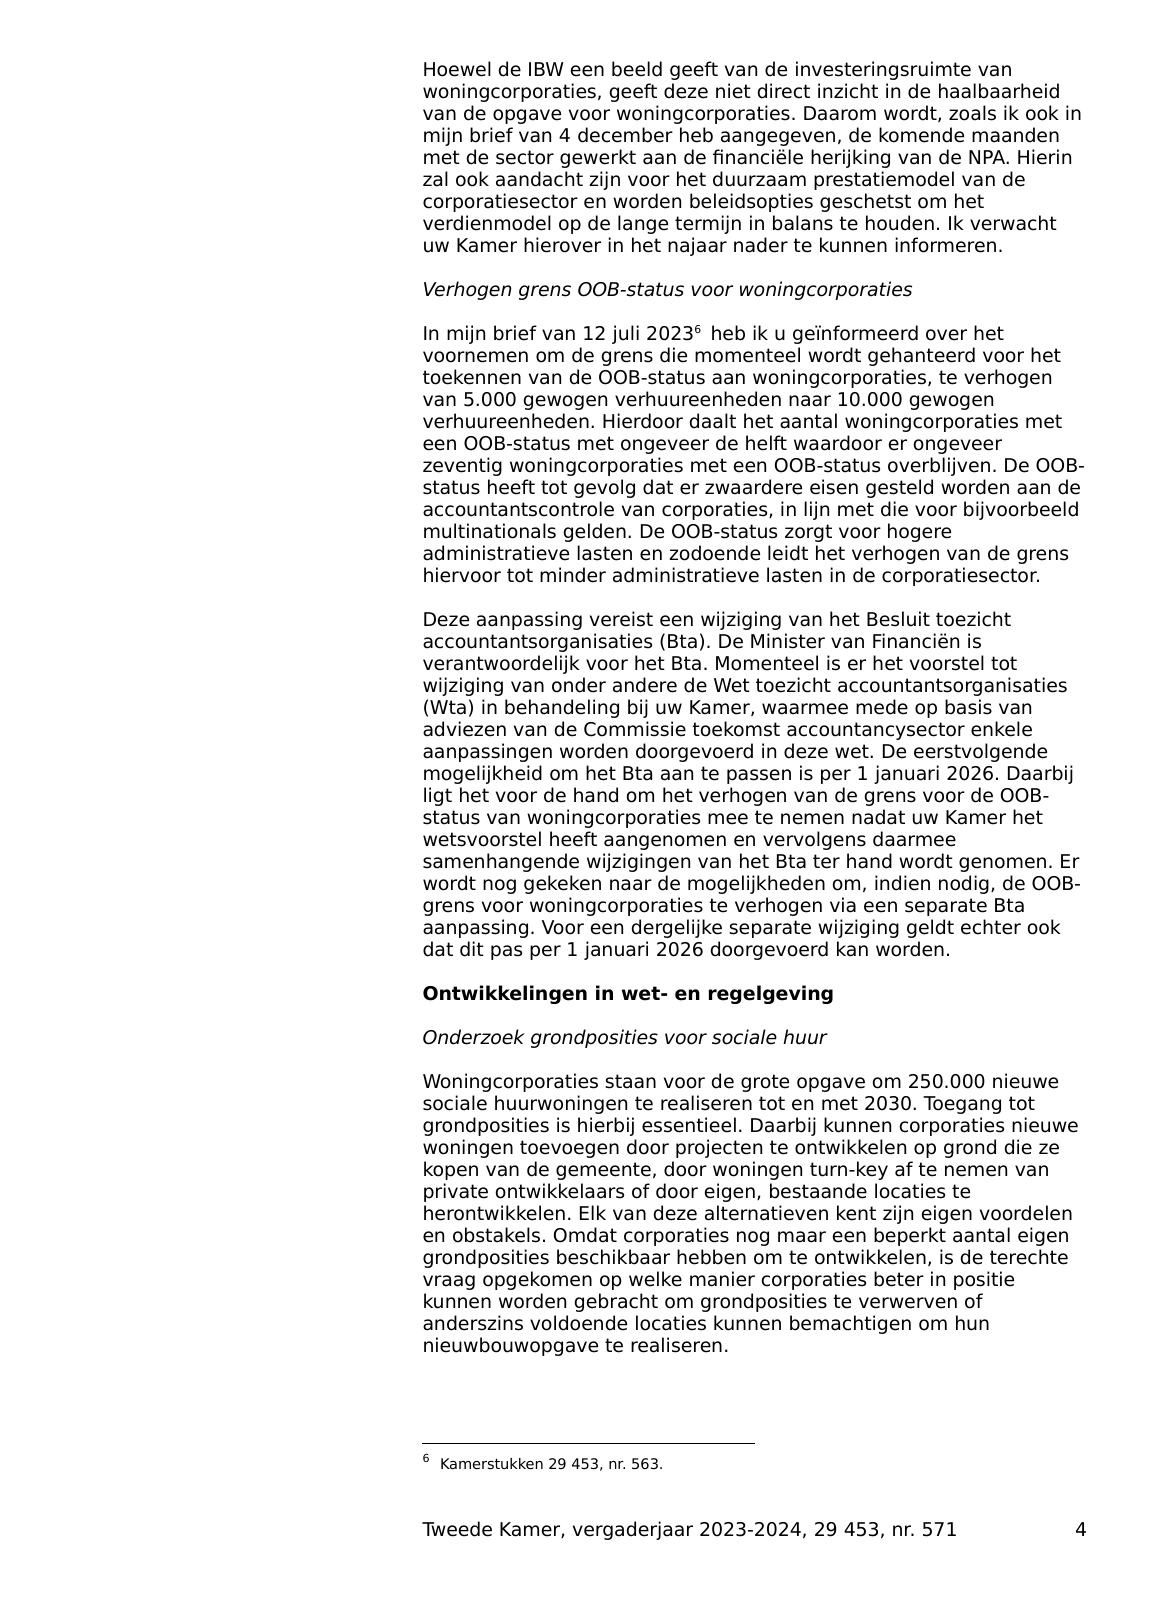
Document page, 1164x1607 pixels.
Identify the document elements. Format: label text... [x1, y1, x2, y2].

text Kamerstukken 29 453, nr. 563. [422, 1452, 1087, 1474]
subtitle Ontwikkelingen in wet- en regelgeving [422, 983, 1087, 1005]
text Hoewel de IBW een beeld geeft van de investeringsruimte van woningcorporaties, geeft deze niet direct inzicht in de haalbaarheid van de opgave voor woningcorporaties. Daarom wordt, zoals ik ook in mijn brief van 4 december heb aangegeven, de komende maanden met de sector gewerkt aan de financiële herijking van de NPA. Hierin zal ook aandacht zijn voor het duurzaam prestatiemodel van de corporatiesector en worden beleidsopties geschetst om het verdienmodel op de lange termijn in balans te houden. Ik verwacht uw Kamer hierover in het najaar nader te kunnen informeren. [422, 59, 1087, 257]
text In mijn brief van 12 juli 2023 heb ik u geïnformeerd over het voornemen om de grens die momenteel wordt gehanteerd voor het toekennen van de OOB-status aan woningcorporaties, te verhogen van 5.000 gewogen verhuureenheden naar 10.000 gewogen verhuureenheden. Hierdoor daalt het aantal woningcorporaties met een OOB-status met ongeveer de helft waardoor er ongeveer zeventig woningcorporaties met een OOB-status overblijven. De OOB-status heeft tot gevolg dat er zwaardere eisen gesteld worden aan de accountantscontrole van corporaties, in lijn met die voor bijvoorbeeld multinationals gelden. De OOB-status zorgt voor hogere administratieve lasten en zodoende leidt het verhogen van de grens hiervoor tot minder administratieve lasten in de corporatiesector. [422, 323, 1087, 587]
text Deze aanpassing vereist een wijziging van het Besluit toezicht accountantsorganisaties (Bta). De Minister van Financiën is verantwoordelijk voor het Bta. Momenteel is er het voorstel tot wijziging van onder andere de Wet toezicht accountantsorganisaties (Wta) in behandeling bij uw Kamer, waarmee mede op basis van adviezen van de Commissie toekomst accountancysector enkele aanpassingen worden doorgevoerd in deze wet. De eerstvolgende mogelijkheid om het Bta aan te passen is per 1 januari 2026. Daarbij ligt het voor de hand om het verhogen van de grens voor de OOB-status van woningcorporaties mee te nemen nadat uw Kamer het wetsvoorstel heeft aangenomen en vervolgens daarmee samenhangende wijzigingen van het Bta ter hand wordt genomen. Er wordt nog gekeken naar de mogelijkheden om, indien nodig, de OOB-grens voor woningcorporaties te verhogen via een separate Bta aanpassing. Voor een dergelijke separate wijziging geldt echter ook dat dit pas per 1 januari 2026 doorgevoerd kan worden. [422, 609, 1087, 961]
text Woningcorporaties staan voor de grote opgave om 250.000 nieuwe sociale huurwoningen te realiseren tot en met 2030. Toegang tot grondposities is hierbij essentieel. Daarbij kunnen corporaties nieuwe woningen toevoegen door projecten te ontwikkelen op grond die ze kopen van de gemeente, door woningen turn-key af te nemen van private ontwikkelaars of door eigen, bestaande locaties te herontwikkelen. Elk van deze alternatieven kent zijn eigen voordelen en obstakels. Omdat corporaties nog maar een beperkt aantal eigen grondposities beschikbaar hebben om te ontwikkelen, is de terechte vraag opgekomen op welke manier corporaties beter in positie kunnen worden gebracht om grondposities te verwerven of anderszins voldoende locaties kunnen bemachtigen om hun nieuwbouwopgave te realiseren. [422, 1071, 1087, 1357]
subtitle Onderzoek grondposities voor sociale huur [422, 1027, 1087, 1049]
subtitle Verhogen grens OOB-status voor woningcorporaties [422, 279, 1087, 301]
